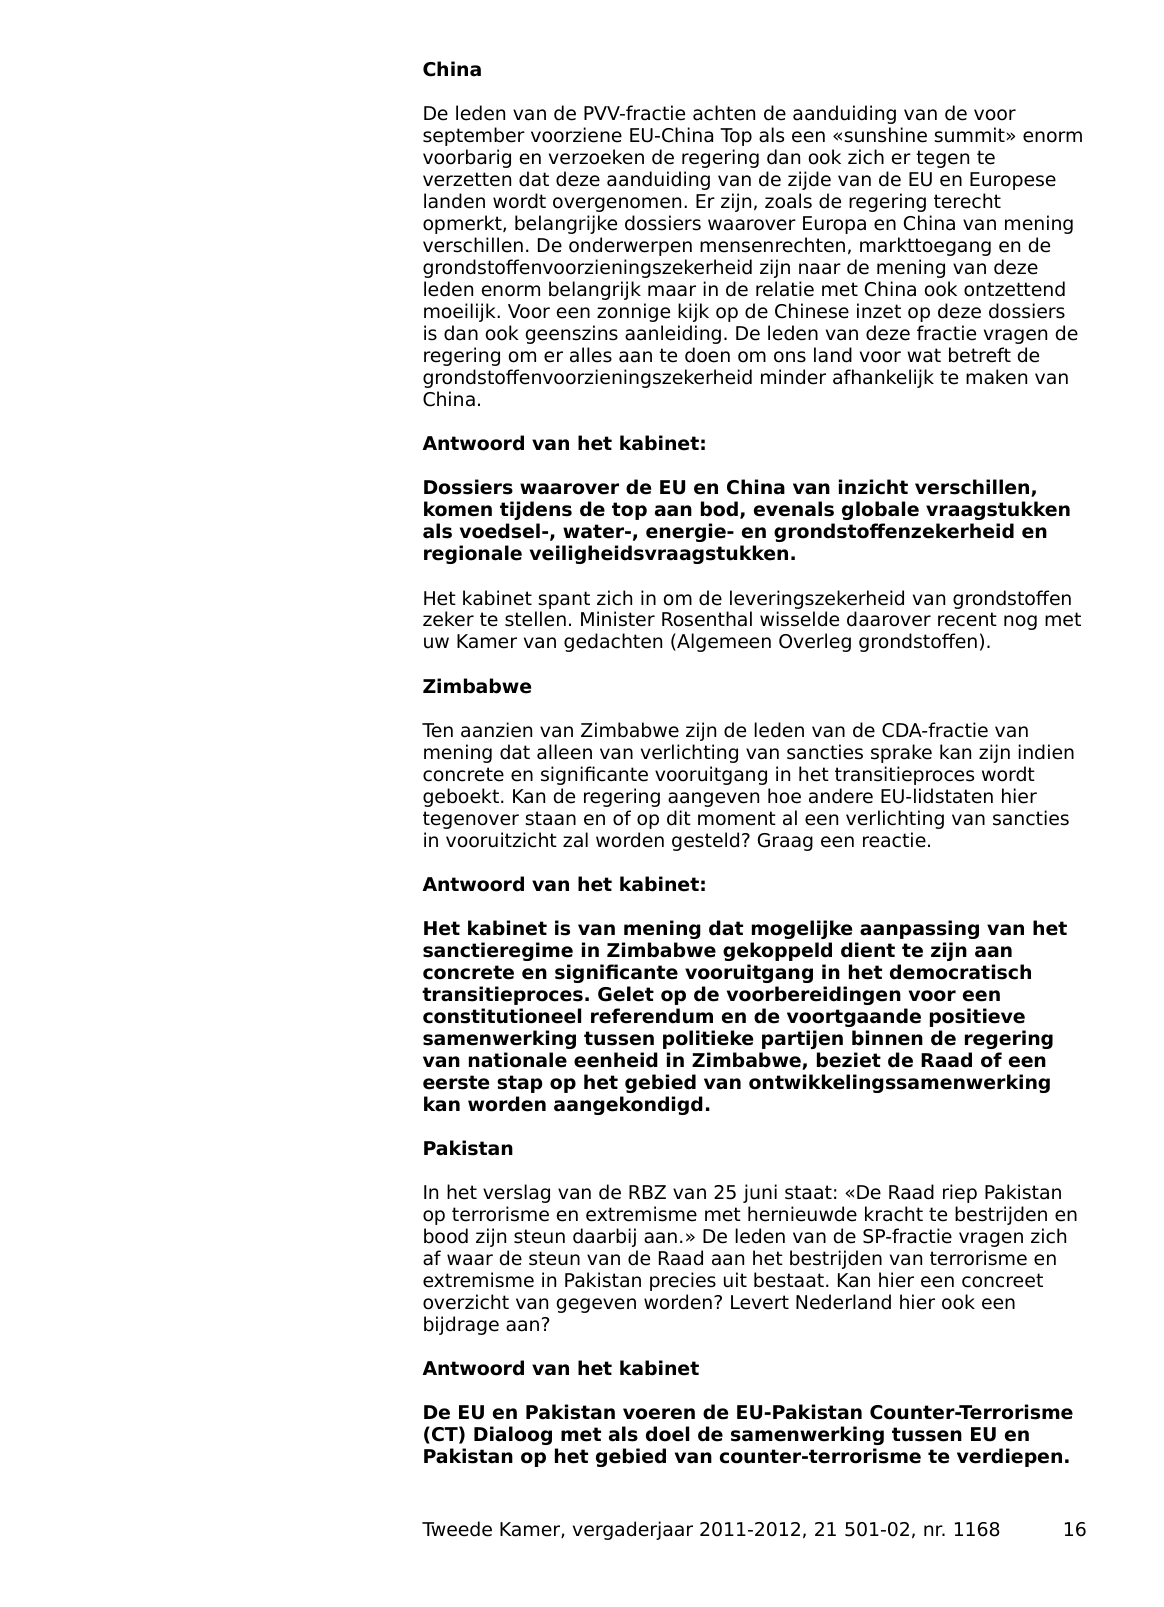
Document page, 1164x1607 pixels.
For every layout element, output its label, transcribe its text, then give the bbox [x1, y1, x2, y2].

subtitle Pakistan [422, 1138, 1087, 1160]
subtitle China [422, 59, 1087, 81]
text In het verslag van de RBZ van 25 juni staat: «De Raad riep Pakistan op terrorisme en extremisme met hernieuwde kracht te bestrijden en bood zijn steun daarbij aan.» De leden van de SP-fractie vragen zich af waar de steun van de Raad aan het bestrijden van terrorisme en extremisme in Pakistan precies uit bestaat. Kan hier een concreet overzicht van gegeven worden? Levert Nederland hier ook een bijdrage aan? [422, 1182, 1087, 1336]
text Ten aanzien van Zimbabwe zijn de leden van de CDA-fractie van mening dat alleen van verlichting van sancties sprake kan zijn indien concrete en significante vooruitgang in het transitieproces wordt geboekt. Kan de regering aangeven hoe andere EU-lidstaten hier tegenover staan en of op dit moment al een verlichting van sancties in vooruitzicht zal worden gesteld? Graag een reactie. [422, 720, 1087, 852]
subtitle Antwoord van het kabinet: [422, 874, 1087, 896]
subtitle Zimbabwe [422, 676, 1087, 697]
subtitle Antwoord van het kabinet: [422, 433, 1087, 455]
text Dossiers waarover de EU en China van inzicht verschillen, komen tijdens de top aan bod, evenals globale vraagstukken als voedsel-, water-, energie- en grondstoffenzekerheid en regionale veiligheidsvraagstukken. [422, 477, 1087, 565]
text De leden van de PVV-fractie achten de aanduiding van de voor september voorziene EU-China Top als een «sunshine summit» enorm voorbarig en verzoeken de regering dan ook zich er tegen te verzetten dat deze aanduiding van de zijde van de EU en Europese landen wordt overgenomen. Er zijn, zoals de regering terecht opmerkt, belangrijke dossiers waarover Europa en China van mening verschillen. De onderwerpen mensenrechten, markttoegang en de grondstoffenvoorzieningszekerheid zijn naar de mening van deze leden enorm belangrijk maar in de relatie met China ook ontzettend moeilijk. Voor een zonnige kijk op de Chinese inzet op deze dossiers is dan ook geenszins aanleiding. De leden van deze fractie vragen de regering om er alles aan te doen om ons land voor wat betreft de grondstoffenvoorzieningszekerheid minder afhankelijk te maken van China. [422, 103, 1087, 411]
text Het kabinet spant zich in om de leveringszekerheid van grondstoffen zeker te stellen. Minister Rosenthal wisselde daarover recent nog met uw Kamer van gedachten (Algemeen Overleg grondstoffen). [422, 587, 1087, 653]
subtitle Antwoord van het kabinet [422, 1358, 1087, 1380]
text De EU en Pakistan voeren de EU-Pakistan Counter-Terrorisme (CT) Dialoog met als doel de samenwerking tussen EU en Pakistan op het gebied van counter-terrorisme te verdiepen. [422, 1402, 1087, 1468]
text Het kabinet is van mening dat mogelijke aanpassing van het sanctieregime in Zimbabwe gekoppeld dient te zijn aan concrete en significante vooruitgang in het democratisch transitieproces. Gelet op de voorbereidingen voor een constitutioneel referendum en de voortgaande positieve samenwerking tussen politieke partijen binnen de regering van nationale eenheid in Zimbabwe, beziet de Raad of een eerste stap op het gebied van ontwikkelingssamenwerking kan worden aangekondigd. [422, 918, 1087, 1116]
